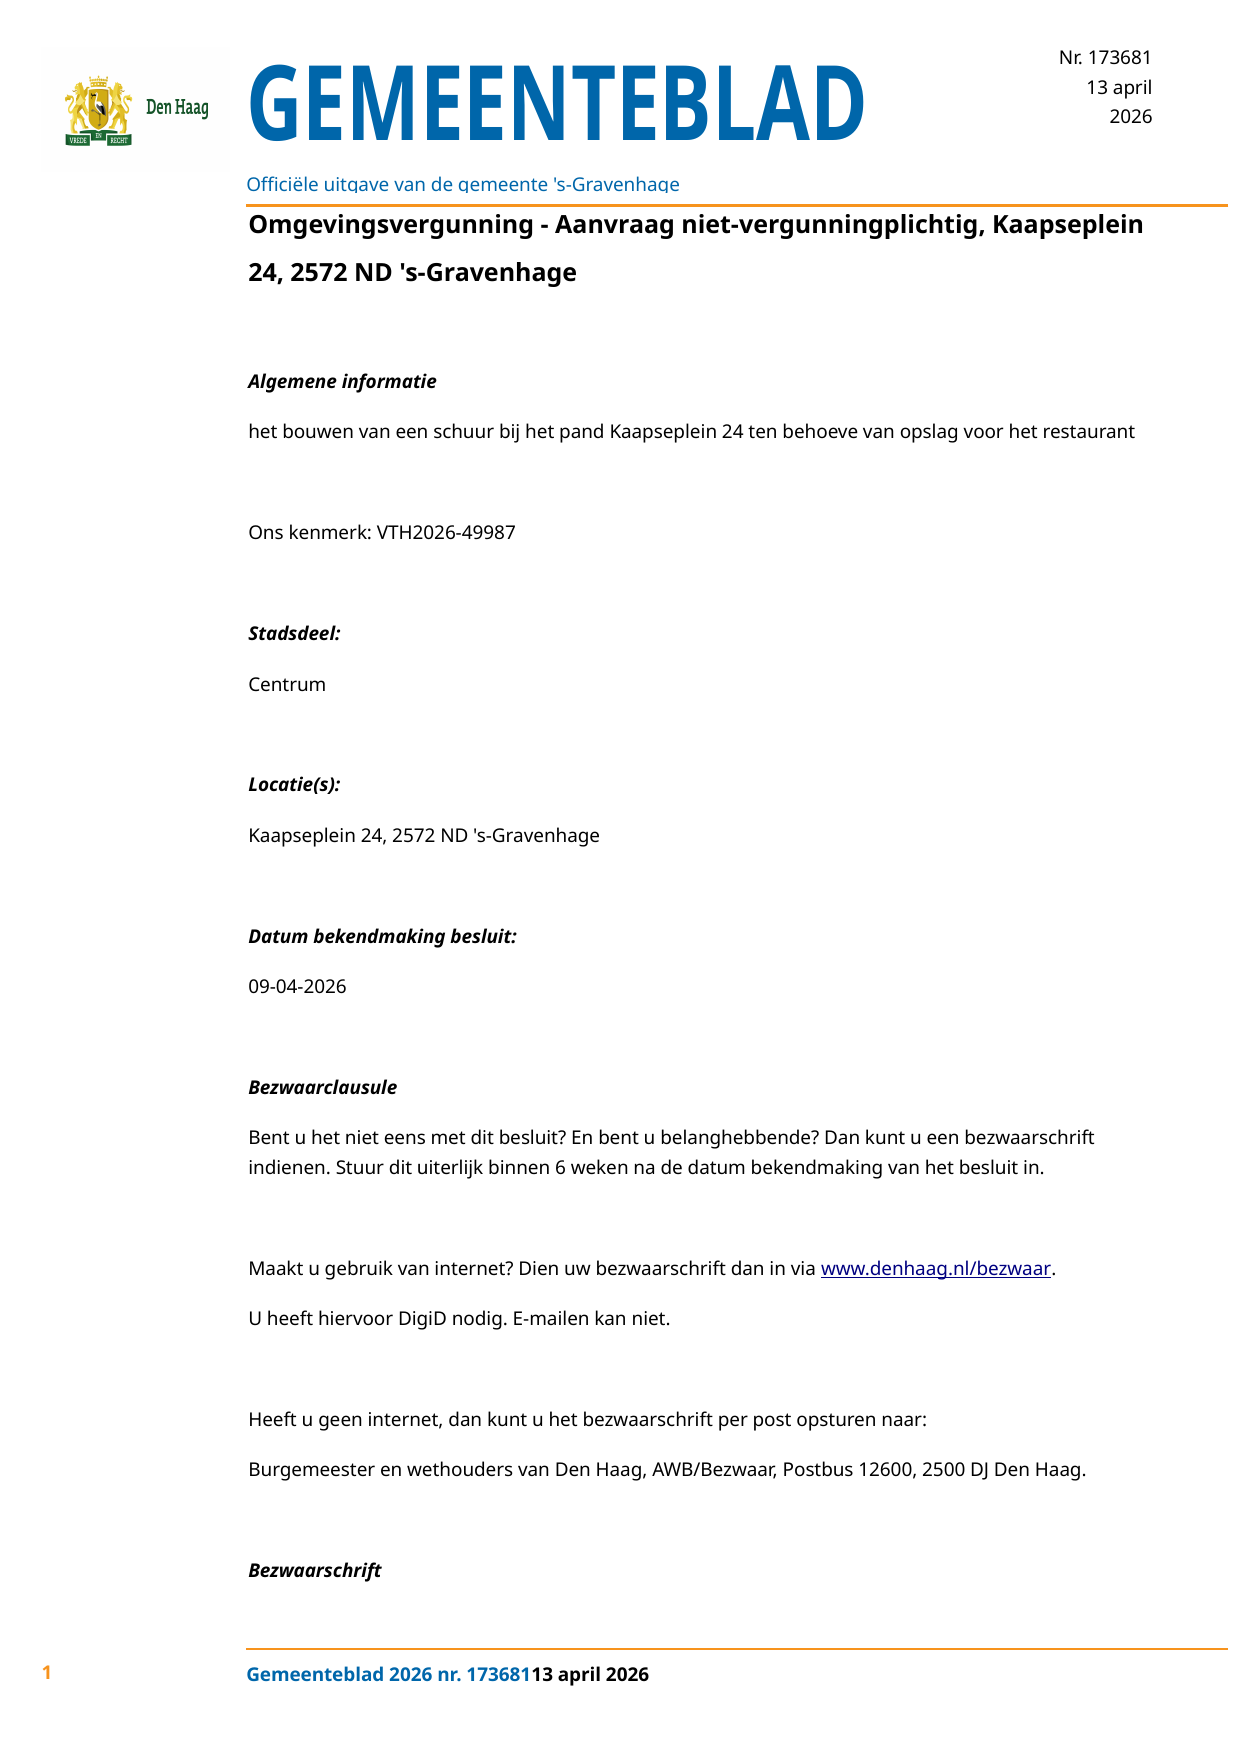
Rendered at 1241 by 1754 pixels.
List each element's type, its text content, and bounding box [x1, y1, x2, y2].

text U heeft hiervoor DigiD nodig. E-mailen kan niet. [248, 1305, 1152, 1331]
text Maakt u gebruik van internet? Dien uw bezwaarschrift dan in via www.denhaag.nl/bezwaar. [248, 1255, 1152, 1281]
text Bent u het niet eens met dit besluit? En bent u belanghebbende? Dan kunt u een bezwaarschrift indienen. Stuur dit uiterlijk binnen 6 weken na de datum bekendmaking van het besluit in. [248, 1124, 1152, 1180]
text Kaapseplein 24, 2572 ND 's-Gravenhage [248, 822, 1152, 848]
text Locatie(s): [248, 772, 1152, 797]
text Bezwaarschrift [248, 1557, 1152, 1583]
text Burgemeester en wethouders van Den Haag, AWB/Bezwaar, Postbus 12600, 2500 DJ Den Haag. [248, 1457, 1152, 1482]
picture [41, 47, 231, 172]
text Ons kenmerk: VTH2026-49987 [248, 519, 1152, 545]
text Algemene informatie [248, 368, 1152, 394]
text Bezwaarclausule [248, 1074, 1152, 1100]
text Stadsdeel: [248, 620, 1152, 646]
text Omgevingsvergunning - Aanvraag niet-vergunningplichtig, Kaapseplein 24, 2572 ND 's-Gravenhage [248, 207, 1152, 288]
text Datum bekendmaking besluit: [248, 923, 1152, 949]
text Heeft u geen internet, dan kunt u het bezwaarschrift per post opsturen naar: [248, 1406, 1152, 1432]
text 09-04-2026 [248, 973, 1152, 999]
text Centrum [248, 671, 1152, 697]
text het bouwen van een schuur bij het pand Kaapseplein 24 ten behoeve van opslag voor het restaurant [248, 419, 1152, 444]
